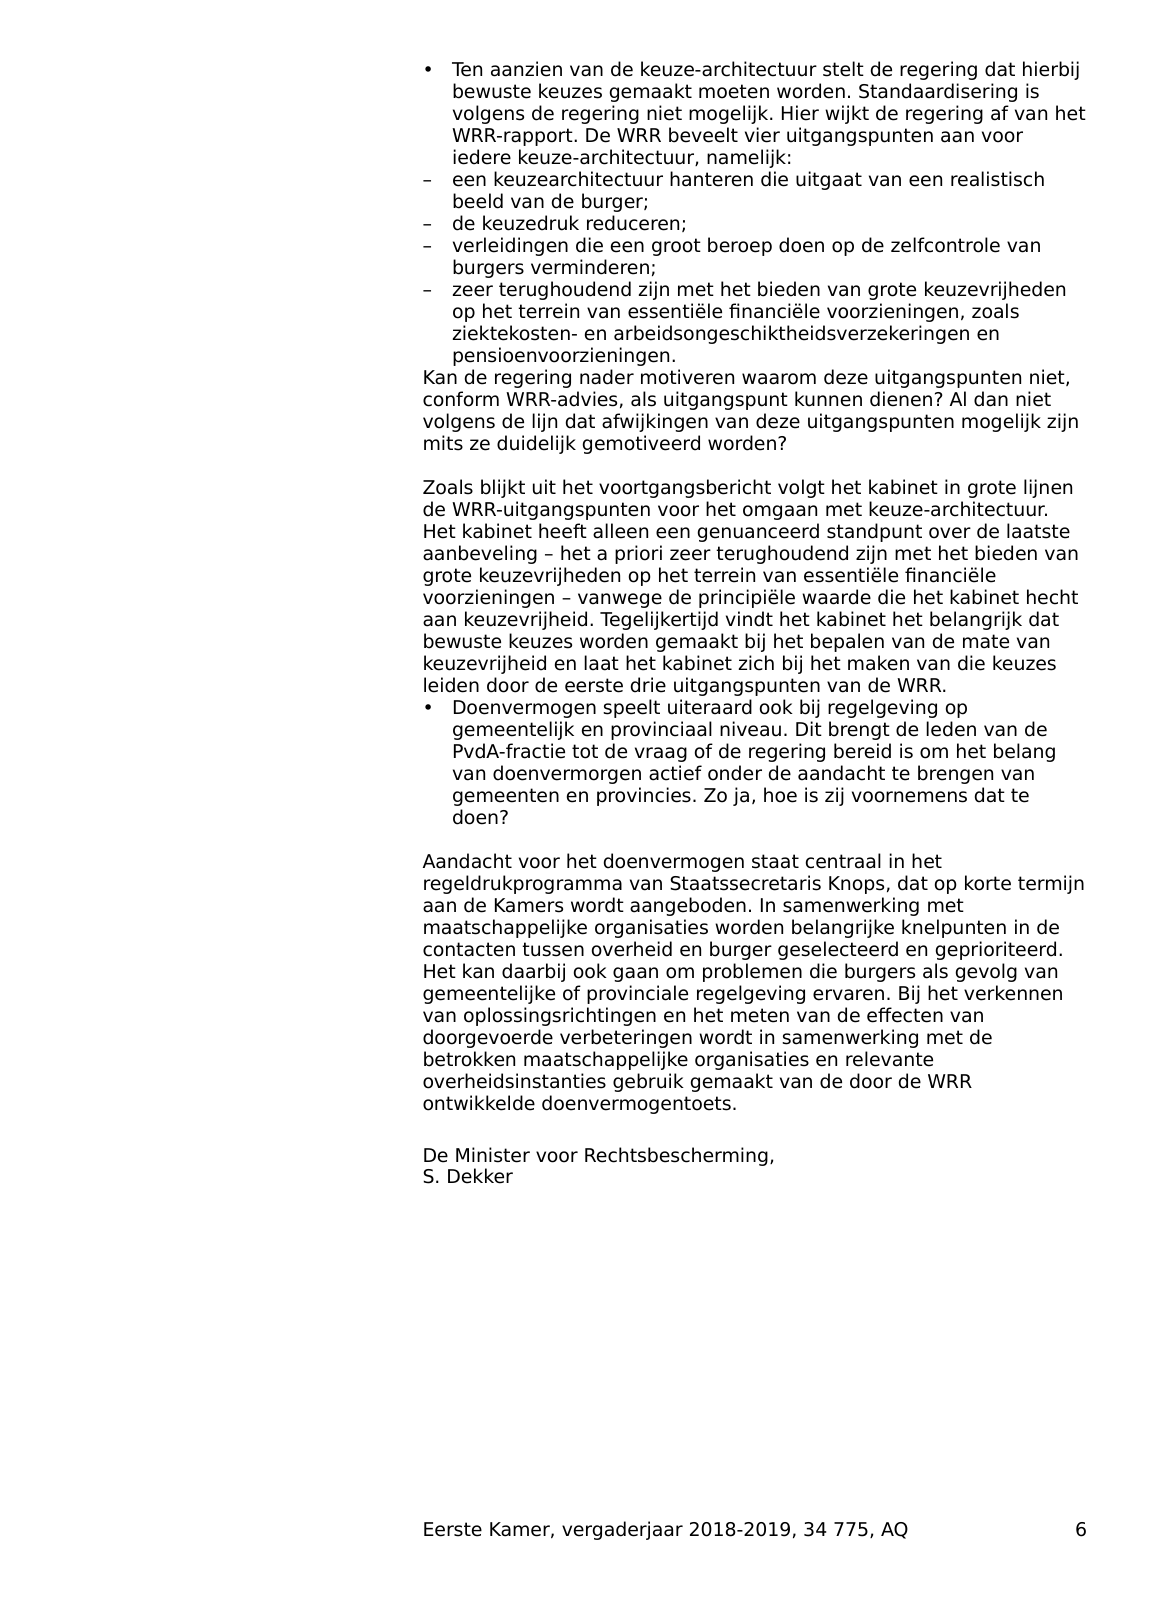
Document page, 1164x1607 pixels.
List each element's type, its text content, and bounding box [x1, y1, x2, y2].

text – verleidingen die een groot beroep doen op de zelfcontrole van burgers verminderen; [422, 235, 1087, 279]
text – zeer terughoudend zijn met het bieden van grote keuzevrijheden op het terrein van essentiële financiële voorzieningen, zoals ziektekosten- en arbeidsongeschiktheidsverzekeringen en pensioenvoorzieningen. [422, 279, 1087, 367]
text Zoals blijkt uit het voortgangsbericht volgt het kabinet in grote lijnen de WRR-uitgangspunten voor het omgaan met keuze-architectuur. Het kabinet heeft alleen een genuanceerd standpunt over de laatste aanbeveling – het a priori zeer terughoudend zijn met het bieden van grote keuzevrijheden op het terrein van essentiële financiële voorzieningen – vanwege de principiële waarde die het kabinet hecht aan keuzevrijheid. Tegelijkertijd vindt het kabinet het belangrijk dat bewuste keuzes worden gemaakt bij het bepalen van de mate van keuzevrijheid en laat het kabinet zich bij het maken van die keuzes leiden door de eerste drie uitgangspunten van de WRR. [422, 477, 1087, 697]
text Aandacht voor het doenvermogen staat centraal in het regeldrukprogramma van Staatssecretaris Knops, dat op korte termijn aan de Kamers wordt aangeboden. In samenwerking met maatschappelijke organisaties worden belangrijke knelpunten in de contacten tussen overheid en burger geselecteerd en geprioriteerd. Het kan daarbij ook gaan om problemen die burgers als gevolg van gemeentelijke of provinciale regelgeving ervaren. Bij het verkennen van oplossingsrichtingen en het meten van de effecten van doorgevoerde verbeteringen wordt in samenwerking met de betrokken maatschappelijke organisaties en relevante overheidsinstanties gebruik gemaakt van de door de WRR ontwikkelde doenvermogentoets. [422, 851, 1087, 1114]
text • Doenvermogen speelt uiteraard ook bij regelgeving op gemeentelijk en provinciaal niveau. Dit brengt de leden van de PvdA-fractie tot de vraag of de regering bereid is om het belang van doenvermorgen actief onder de aandacht te brengen van gemeenten en provincies. Zo ja, hoe is zij voornemens dat te doen? [422, 697, 1087, 828]
text De Minister voor Rechtsbescherming, S. Dekker [422, 1144, 1087, 1188]
text • Ten aanzien van de keuze-architectuur stelt de regering dat hierbij bewuste keuzes gemaakt moeten worden. Standaardisering is volgens de regering niet mogelijk. Hier wijkt de regering af van het WRR-rapport. De WRR beveelt vier uitgangspunten aan voor iedere keuze-architectuur, namelijk: [422, 59, 1087, 169]
text Kan de regering nader motiveren waarom deze uitgangspunten niet, conform WRR-advies, als uitgangspunt kunnen dienen? Al dan niet volgens de lijn dat afwijkingen van deze uitgangspunten mogelijk zijn mits ze duidelijk gemotiveerd worden? [422, 367, 1087, 455]
text – een keuzearchitectuur hanteren die uitgaat van een realistisch beeld van de burger; [422, 169, 1087, 213]
text – de keuzedruk reduceren; [422, 213, 1087, 235]
